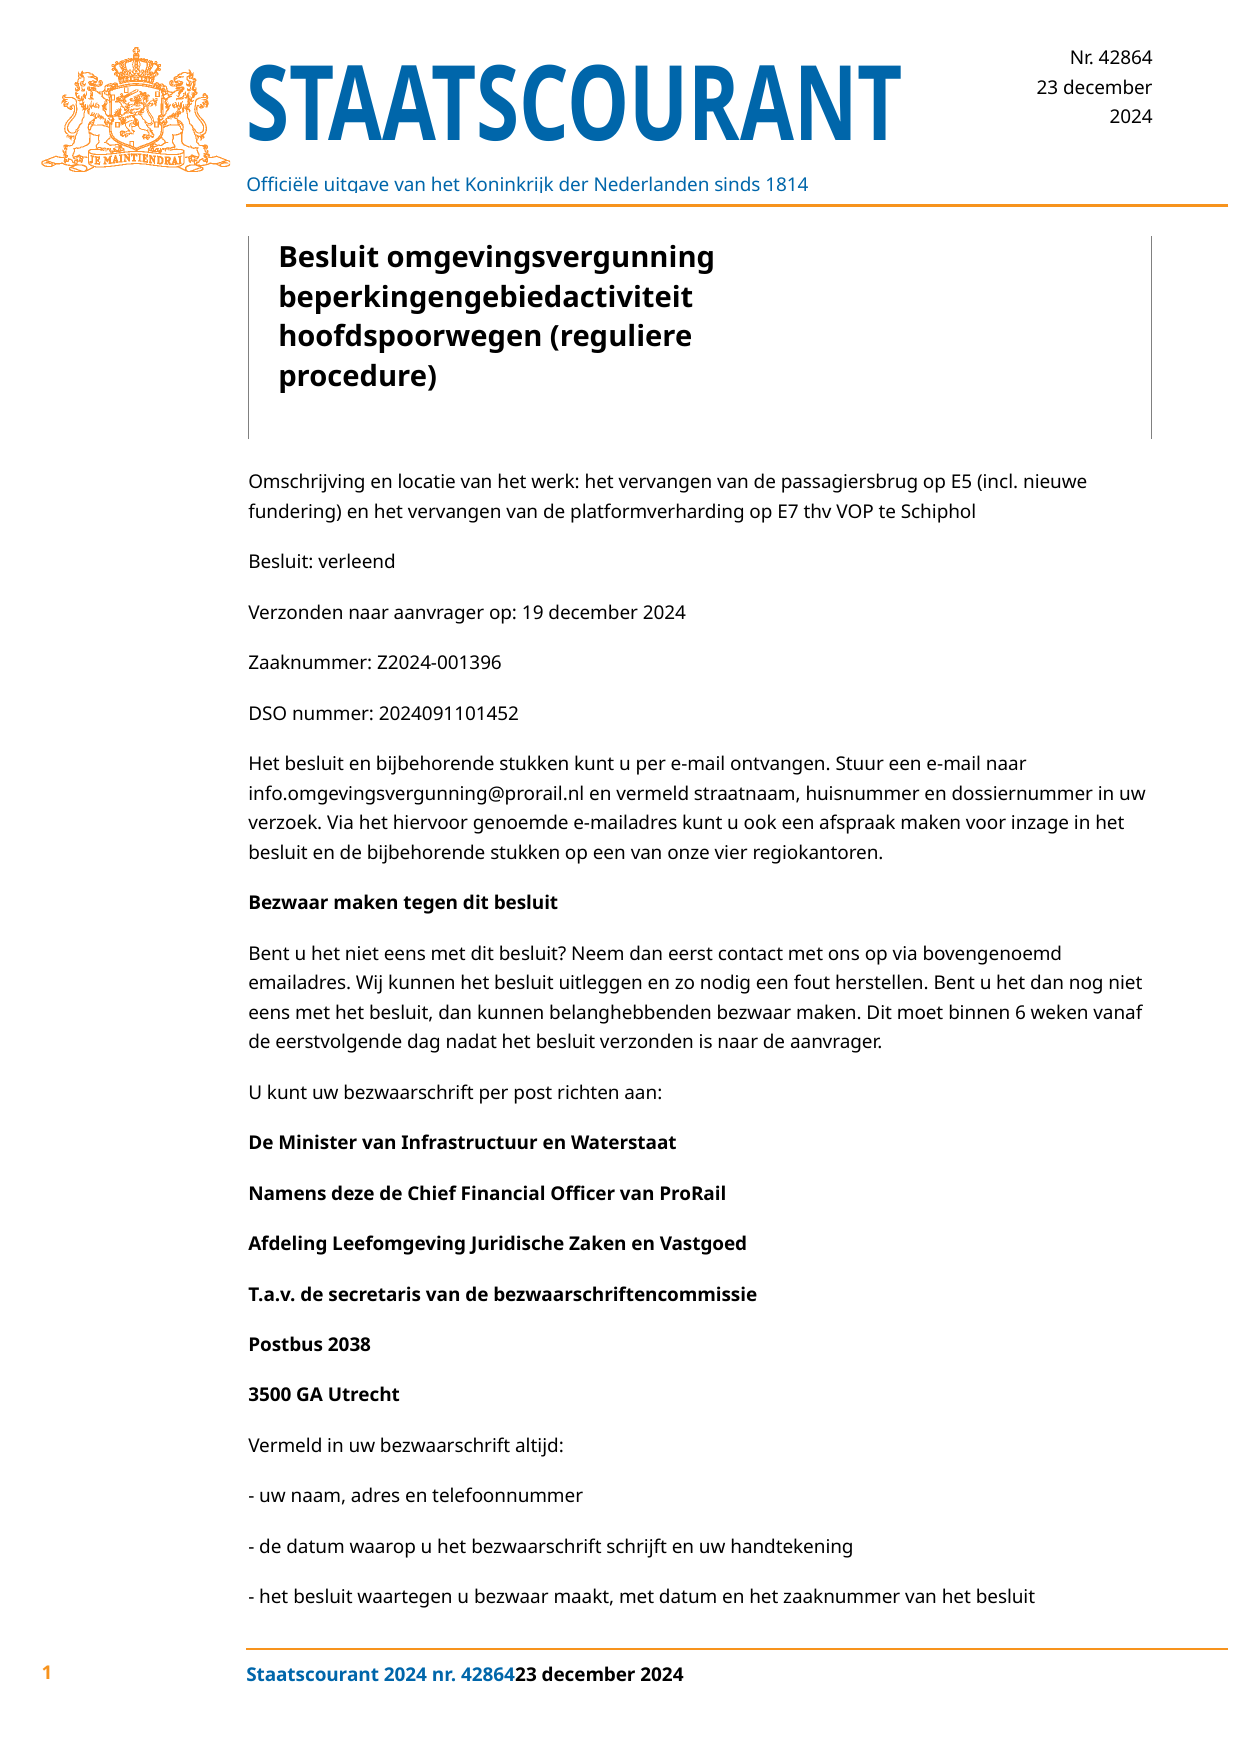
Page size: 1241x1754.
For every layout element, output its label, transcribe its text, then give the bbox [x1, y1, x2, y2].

text T.a.v. de secretaris van de bezwaarschriftencommissie [248, 1281, 1152, 1306]
text Bezwaar maken tegen dit besluit [248, 889, 1152, 915]
text Omschrijving en locatie van het werk: het vervangen van de passagiersbrug op E5 (incl. nieuwe fundering) en het vervangen van de platformverharding op E7 thv VOP te Schiphol [248, 469, 1152, 524]
text Besluit: verleend [248, 549, 1152, 574]
picture [41, 47, 231, 172]
table_header [850, 414, 1151, 439]
text 3500 GA Utrecht [248, 1382, 1152, 1407]
text De Minister van Infrastructuur en Waterstaat [248, 1129, 1152, 1155]
table_header Besluit omgevingsvergunning beperkingengebiedactiviteit hoofdspoorwegen (reguliere procedure) [249, 236, 850, 439]
text Namens deze de Chief Financial Officer van ProRail [248, 1180, 1152, 1206]
text Afdeling Leefomgeving Juridische Zaken en Vastgoed [248, 1230, 1152, 1256]
text Het besluit en bijbehorende stukken kunt u per e-mail ontvangen. Stuur een e-mail naar info.omgevingsvergunning@prorail.nl en vermeld straatnaam, huisnummer en dossiernummer in uw verzoek. Via het hiervoor genoemde e-mailadres kunt u ook een afspraak maken voor inzage in het besluit en de bijbehorende stukken op een van onze vier regiokantoren. [248, 750, 1152, 865]
text - uw naam, adres en telefoonnummer [248, 1482, 1152, 1508]
text Verzonden naar aanvrager op: 19 december 2024 [248, 599, 1152, 625]
text Vermeld in uw bezwaarschrift altijd: [248, 1432, 1152, 1458]
text - de datum waarop u het bezwaarschrift schrijft en uw handtekening [248, 1533, 1152, 1558]
picture [912, 236, 1090, 414]
text - het besluit waartegen u bezwaar maakt, met datum en het zaaknummer van het besluit [248, 1583, 1152, 1609]
text Bent u het niet eens met dit besluit? Neem dan eerst contact met ons op via bovengenoemd emailadres. Wij kunnen het besluit uitleggen en zo nodig een fout herstellen. Bent u het dan nog niet eens met het besluit, dan kunnen belanghebbenden bezwaar maken. Dit moet binnen 6 weken vanaf de eerstvolgende dag nadat het besluit verzonden is naar de aanvrager. [248, 940, 1152, 1054]
table_header [1090, 236, 1151, 413]
text U kunt uw bezwaarschrift per post richten aan: [248, 1079, 1152, 1105]
text DSO nummer: 2024091101452 [248, 700, 1152, 726]
text Zaaknummer: Z2024-001396 [248, 649, 1152, 675]
text Postbus 2038 [248, 1331, 1152, 1357]
table_header [850, 236, 912, 413]
